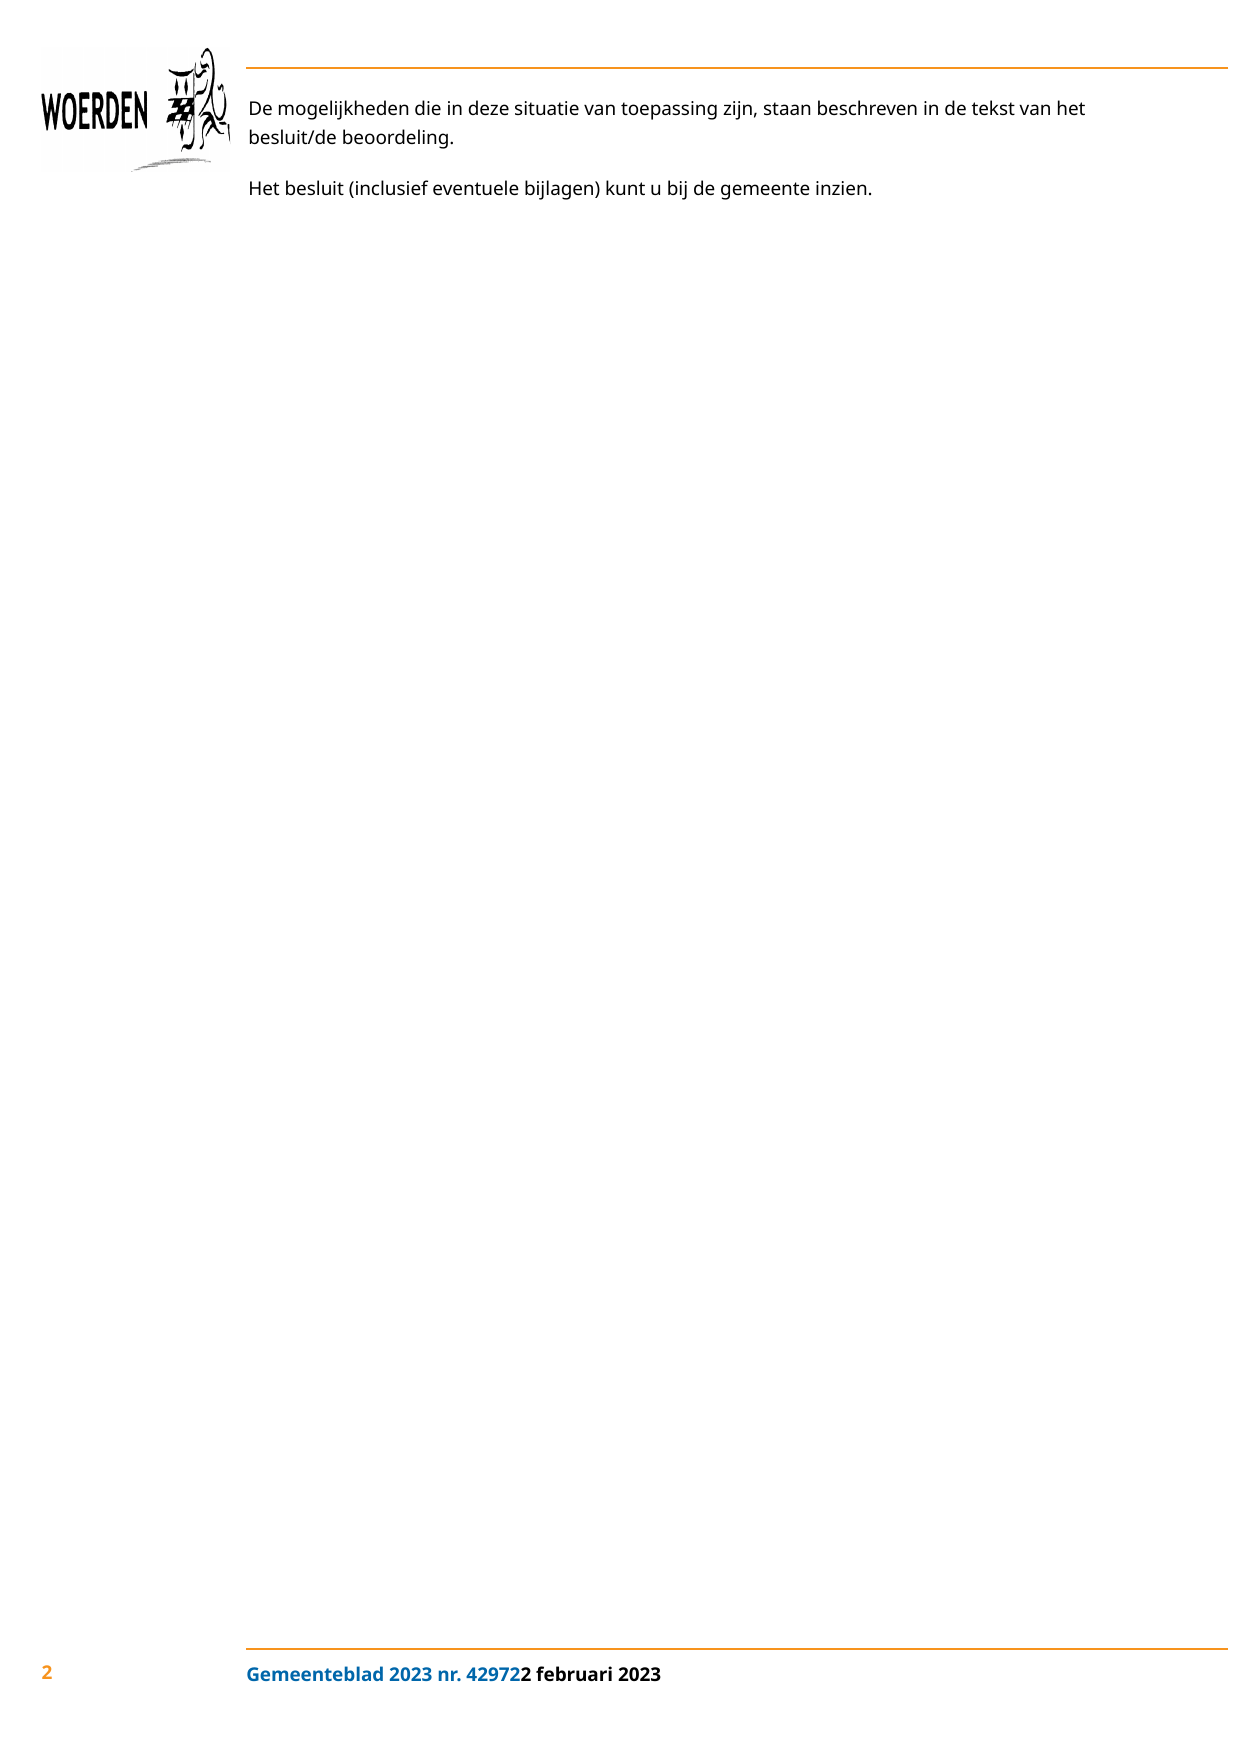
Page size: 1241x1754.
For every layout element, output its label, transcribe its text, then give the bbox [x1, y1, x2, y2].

picture [41, 47, 231, 172]
text Het besluit (inclusief eventuele bijlagen) kunt u bij de gemeente inzien. [248, 175, 1152, 201]
text De mogelijkheden die in deze situatie van toepassing zijn, staan beschreven in de tekst van het besluit/de beoordeling. [248, 95, 1152, 150]
